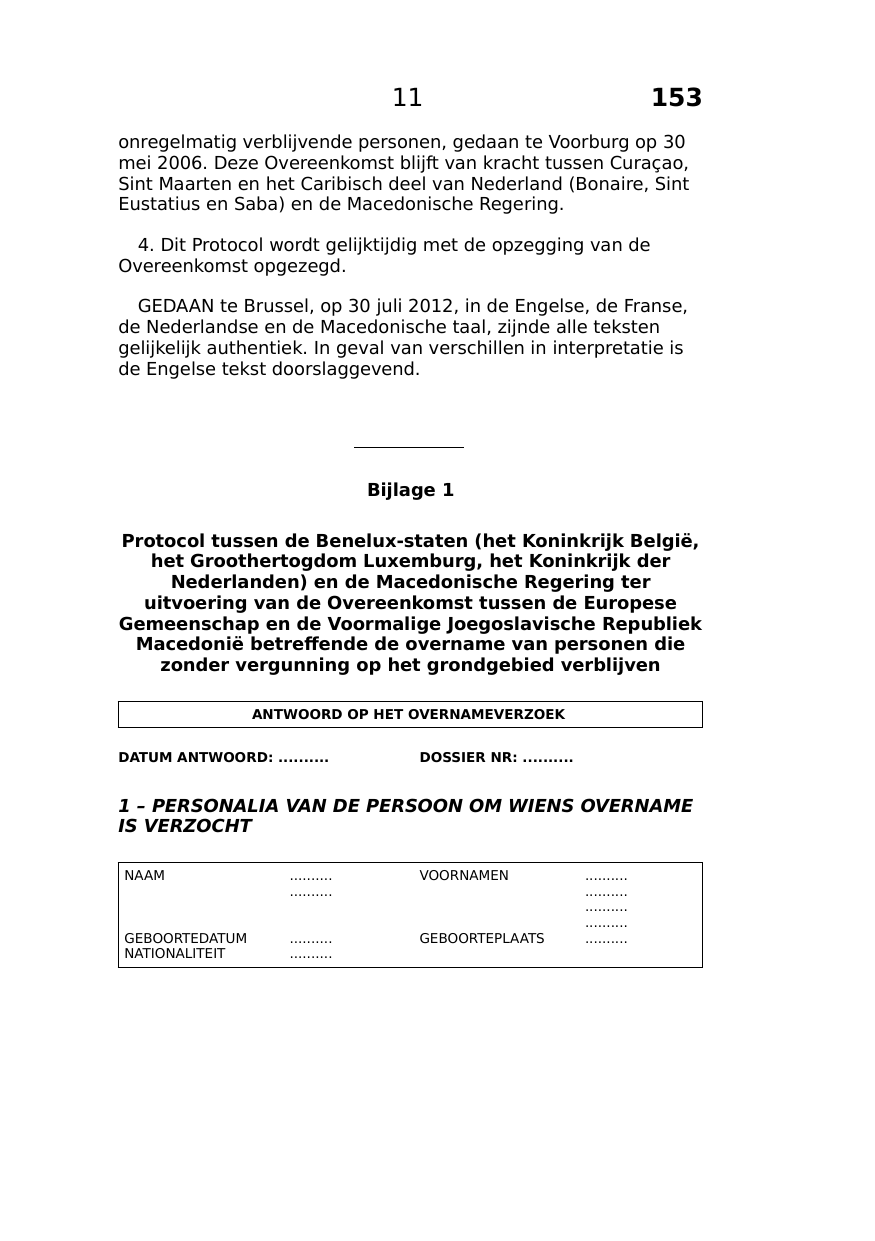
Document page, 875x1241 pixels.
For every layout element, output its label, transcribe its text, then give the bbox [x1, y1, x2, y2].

table_cell NATIONALITEIT [119, 946, 283, 967]
table_cell GEBOORTEDATUM [119, 931, 283, 946]
table_cell [284, 899, 413, 915]
table_cell [413, 899, 579, 915]
table_header .......... [284, 863, 413, 883]
table_cell .......... [284, 931, 413, 946]
table_cell [119, 884, 283, 899]
table_header VOORNAMEN [413, 863, 579, 883]
table_header NAAM [119, 863, 283, 883]
table_cell .......... [579, 884, 702, 899]
table_cell [413, 884, 579, 899]
table_cell .......... [579, 931, 702, 946]
table_cell [413, 915, 579, 931]
text GEDAAN te Brussel, op 30 juli 2012, in de Engelse, de Franse, de Nederlandse en de Macedonische taal, zijnde alle teksten gelijkelijk authentiek. In geval van verschillen in interpretatie is de Engelse tekst doorslaggevend. [118, 296, 703, 379]
subtitle 1 – PERSONALIA VAN DE PERSOON OM WIENS OVERNAME IS VERZOCHT [118, 796, 703, 837]
table_cell .......... [579, 899, 702, 915]
table_header DOSSIER NR: .......... [413, 750, 703, 766]
table_header .......... [579, 863, 702, 883]
table_header ANTWOORD OP HET OVERNAMEVERZOEK [119, 702, 702, 727]
table_cell .......... [284, 884, 413, 899]
table_cell [413, 946, 579, 967]
table_cell [284, 915, 413, 931]
table_cell [119, 915, 283, 931]
text onregelmatig verblijvende personen, gedaan te Voorburg op 30 mei 2006. Deze Overeenkomst blijft van kracht tussen Curaçao, Sint Maarten en het Caribisch deel van Nederland (Bonaire, Sint Eustatius en Saba) en de Macedonische Regering. [118, 132, 703, 215]
table_header DATUM ANTWOORD: .......... [118, 750, 413, 766]
text 4. Dit Protocol wordt gelijktijdig met de opzegging van de Overeenkomst opgezegd. [118, 235, 703, 276]
table_cell [579, 946, 702, 967]
subtitle Bijlage 1 [118, 480, 703, 501]
table_cell .......... [284, 946, 413, 967]
table_cell [119, 899, 283, 915]
table_cell .......... [579, 915, 702, 931]
subtitle Protocol tussen de Benelux-staten (het Koninkrijk België, het Groothertogdom Luxemburg, het Koninkrijk der Nederlanden) en de Macedonische Regering ter uitvoering van de Overeenkomst tussen de Europese Gemeenschap en de Voormalige Joegoslavische Republiek Macedonië betreffende de overname van personen die zonder vergunning op het grondgebied verblijven [118, 531, 703, 676]
table_cell GEBOORTEPLAATS [413, 931, 579, 946]
